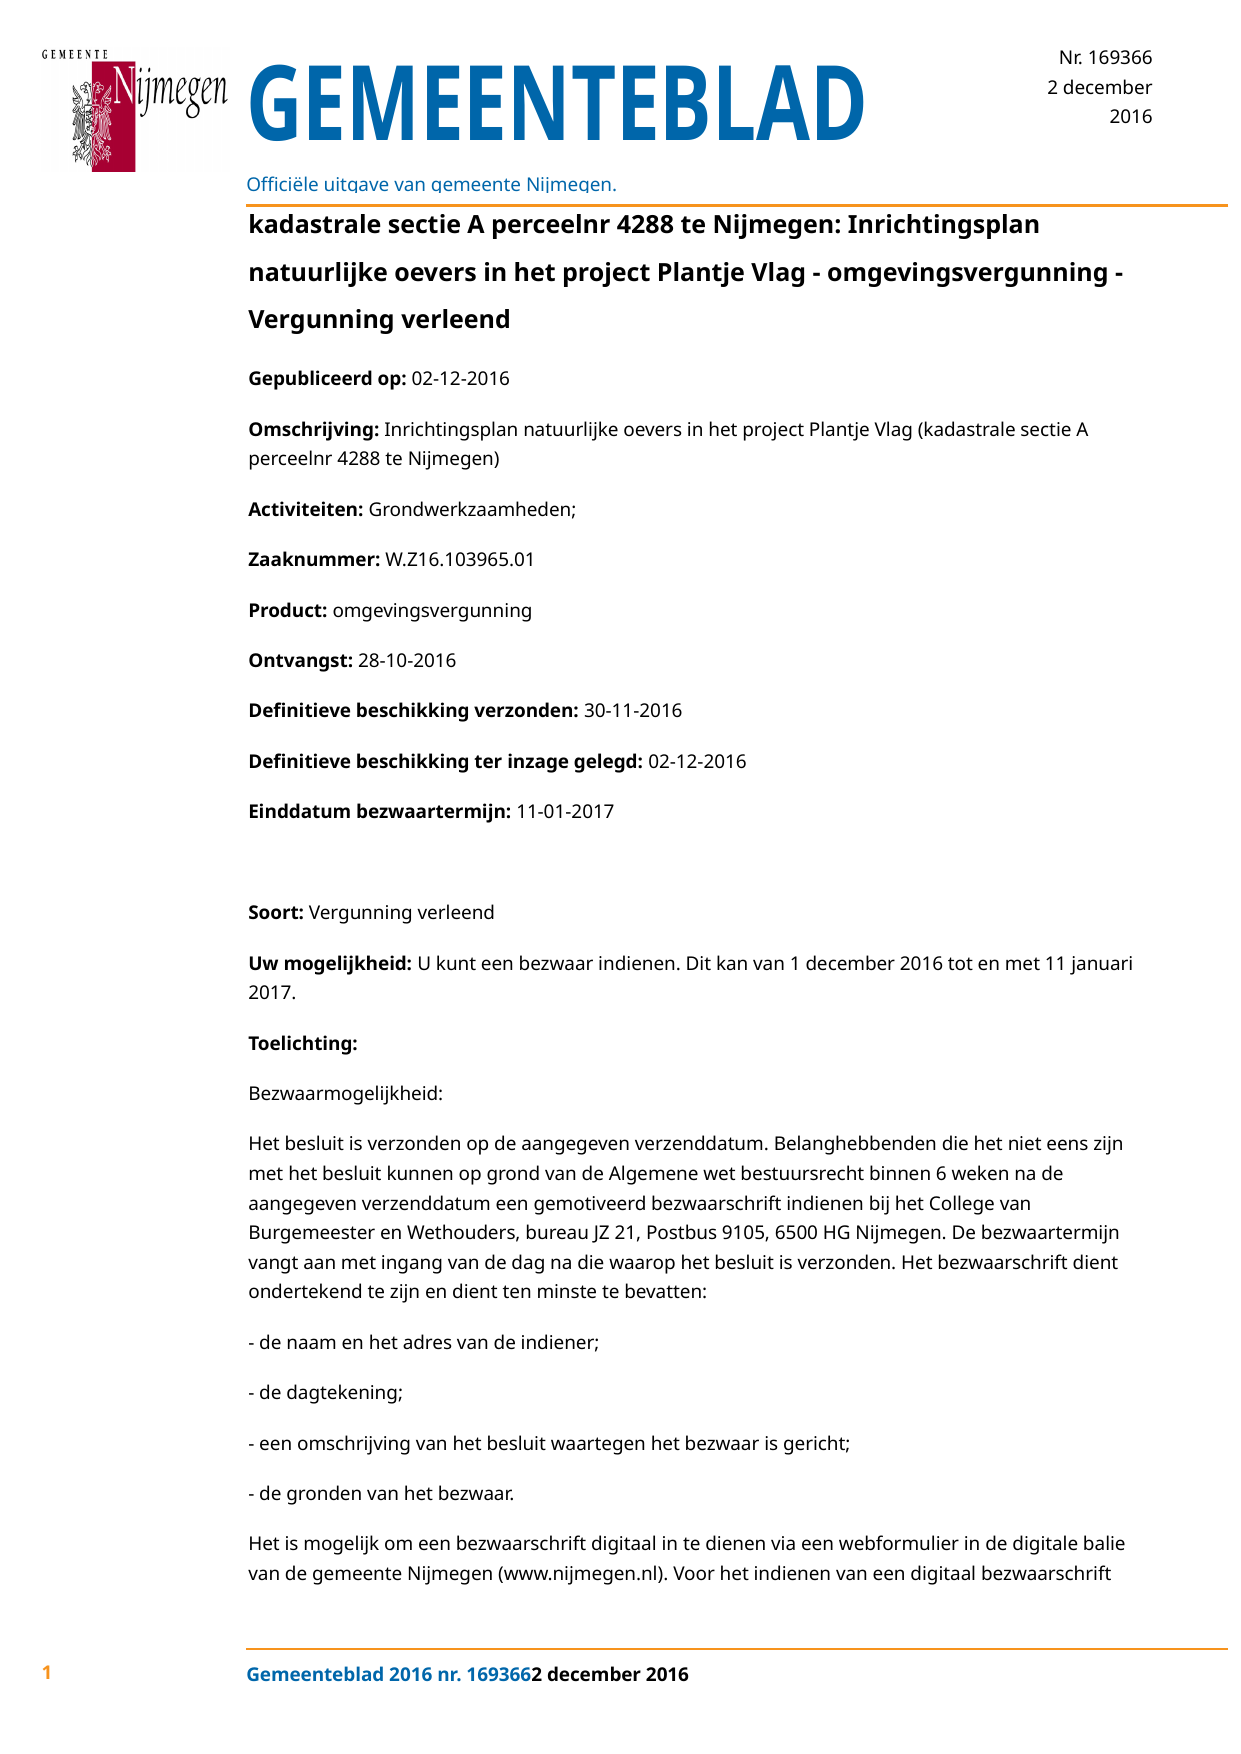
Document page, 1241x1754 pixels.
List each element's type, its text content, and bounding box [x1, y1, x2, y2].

text Definitieve beschikking ter inzage gelegd: 02-12-2016 [248, 748, 1152, 774]
picture [41, 47, 231, 172]
text Het besluit is verzonden op de aangegeven verzenddatum. Belanghebbenden die het niet eens zijn met het besluit kunnen op grond van de Algemene wet bestuursrecht binnen 6 weken na de aangegeven verzenddatum een gemotiveerd bezwaarschrift indienen bij het College van Burgemeester en Wethouders, bureau JZ 21, Postbus 9105, 6500 HG Nijmegen. De bezwaartermijn vangt aan met ingang van de dag na die waarop het besluit is verzonden. Het bezwaarschrift dient ondertekend te zijn en dient ten minste te bevatten: [248, 1131, 1152, 1304]
text - een omschrijving van het besluit waartegen het bezwaar is gericht; [248, 1430, 1152, 1455]
text Uw mogelijkheid: U kunt een bezwaar indienen. Dit kan van 1 december 2016 tot en met 11 januari 2017. [248, 950, 1152, 1005]
text Toelichting: [248, 1030, 1152, 1055]
text - de naam en het adres van de indiener; [248, 1329, 1152, 1354]
text Soort: Vergunning verleend [248, 899, 1152, 925]
text Het is mogelijk om een bezwaarschrift digitaal in te dienen via een webformulier in de digitale balie van de gemeente Nijmegen (www.nijmegen.nl). Voor het indienen van een digitaal bezwaarschrift [248, 1531, 1152, 1586]
text Definitieve beschikking verzonden: 30-11-2016 [248, 698, 1152, 723]
text Ontvangst: 28-10-2016 [248, 647, 1152, 673]
text Omschrijving: Inrichtingsplan natuurlijke oevers in het project Plantje Vlag (kadastrale sectie A perceelnr 4288 te Nijmegen) [248, 416, 1152, 471]
text Gepubliceerd op: 02-12-2016 [248, 366, 1152, 391]
text kadastrale sectie A perceelnr 4288 te Nijmegen: Inrichtingsplan natuurlijke oevers in het project Plantje Vlag - omgevingsvergunning - Vergunning verleend [248, 207, 1152, 336]
text Bezwaarmogelijkheid: [248, 1080, 1152, 1106]
text - de gronden van het bezwaar. [248, 1480, 1152, 1506]
text Einddatum bezwaartermijn: 11-01-2017 [248, 798, 1152, 824]
text Zaaknummer: W.Z16.103965.01 [248, 546, 1152, 572]
text Activiteiten: Grondwerkzaamheden; [248, 496, 1152, 522]
text Product: omgevingsvergunning [248, 597, 1152, 622]
text - de dagtekening; [248, 1379, 1152, 1405]
